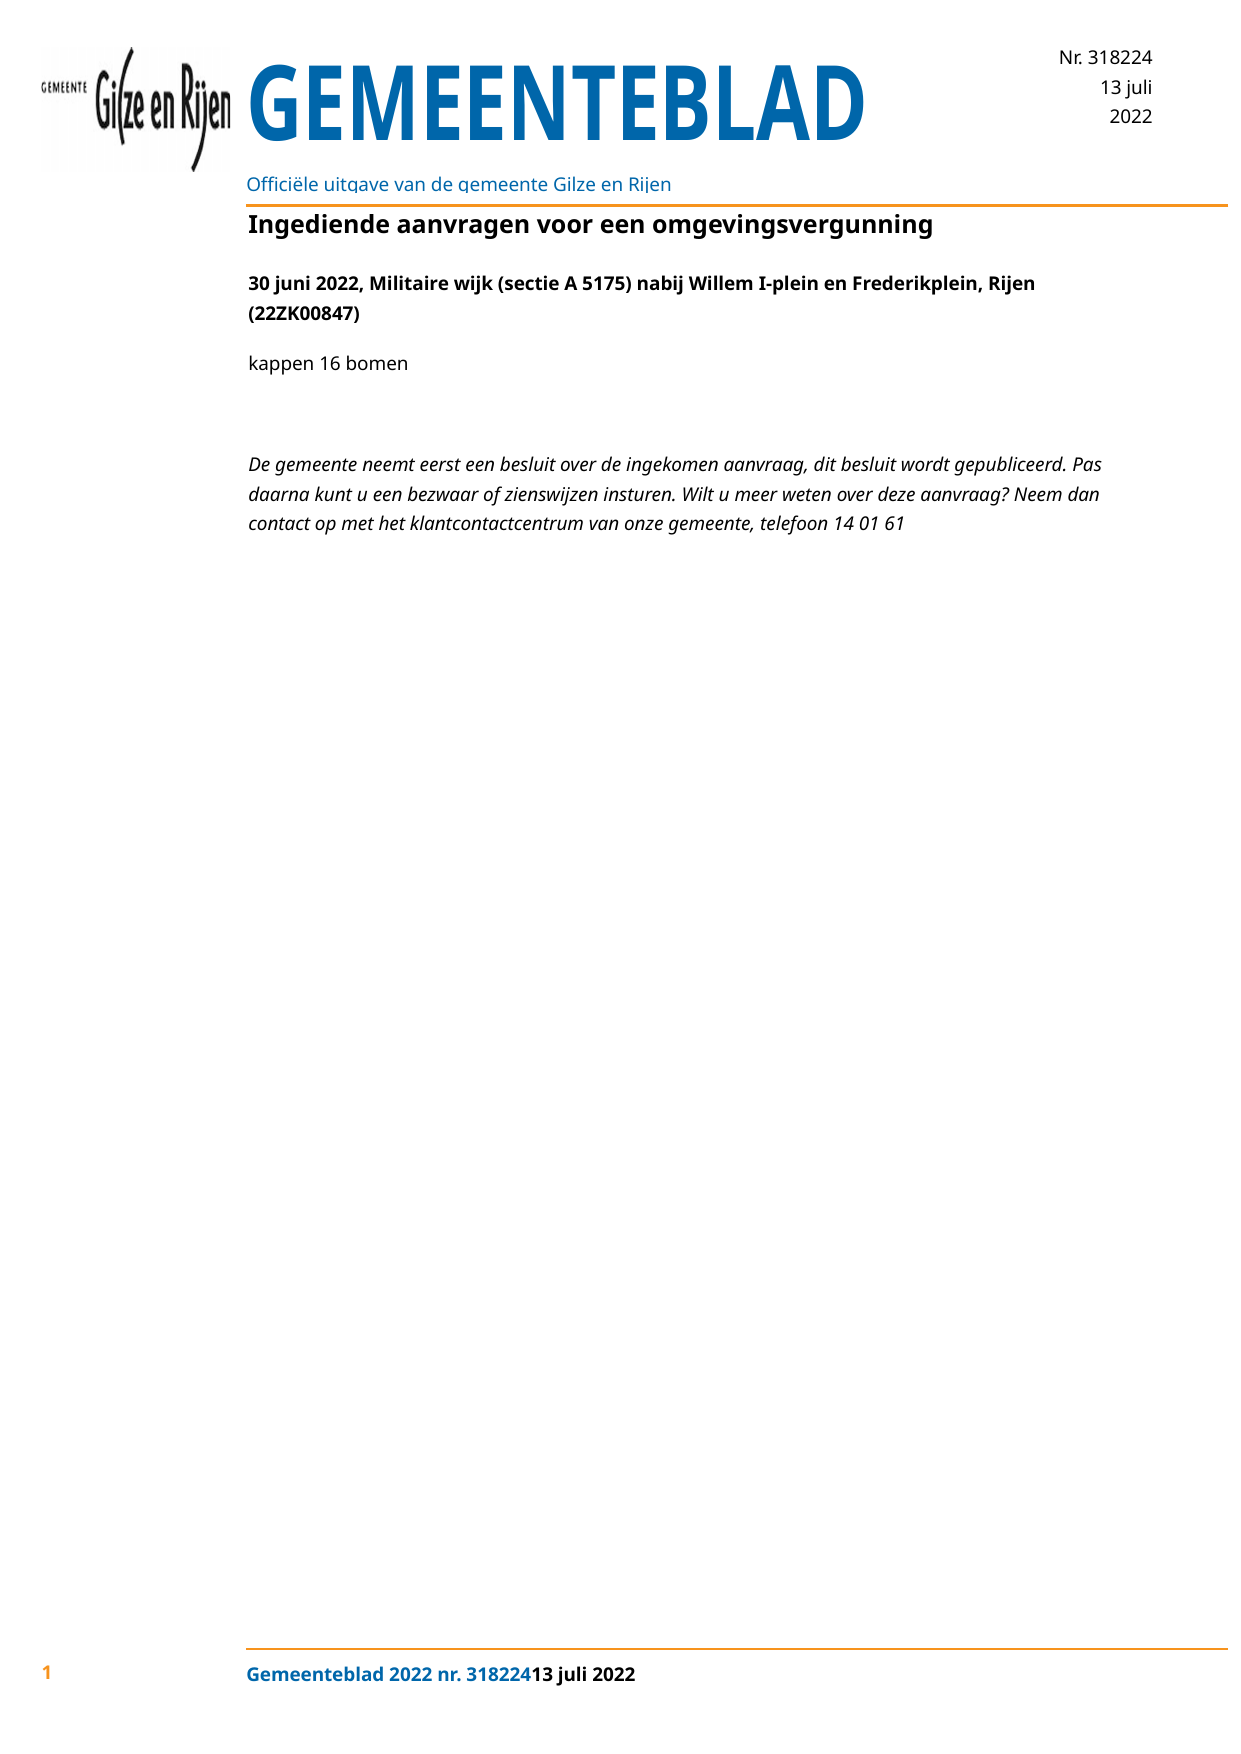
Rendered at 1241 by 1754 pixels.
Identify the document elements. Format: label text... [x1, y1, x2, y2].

text Ingediende aanvragen voor een omgevingsvergunning [248, 207, 1152, 241]
picture [41, 47, 231, 172]
text De gemeente neemt eerst een besluit over de ingekomen aanvraag, dit besluit wordt gepubliceerd. Pas daarna kunt u een bezwaar of zienswijzen insturen. Wilt u meer weten over deze aanvraag? Neem dan contact op met het klantcontactcentrum van onze gemeente, telefoon 14 01 61 [248, 451, 1152, 536]
text kappen 16 bomen [248, 350, 1152, 376]
text 30 juni 2022, Militaire wijk (sectie A 5175) nabij Willem I-plein en Frederikplein, Rijen (22ZK00847) [248, 270, 1152, 326]
